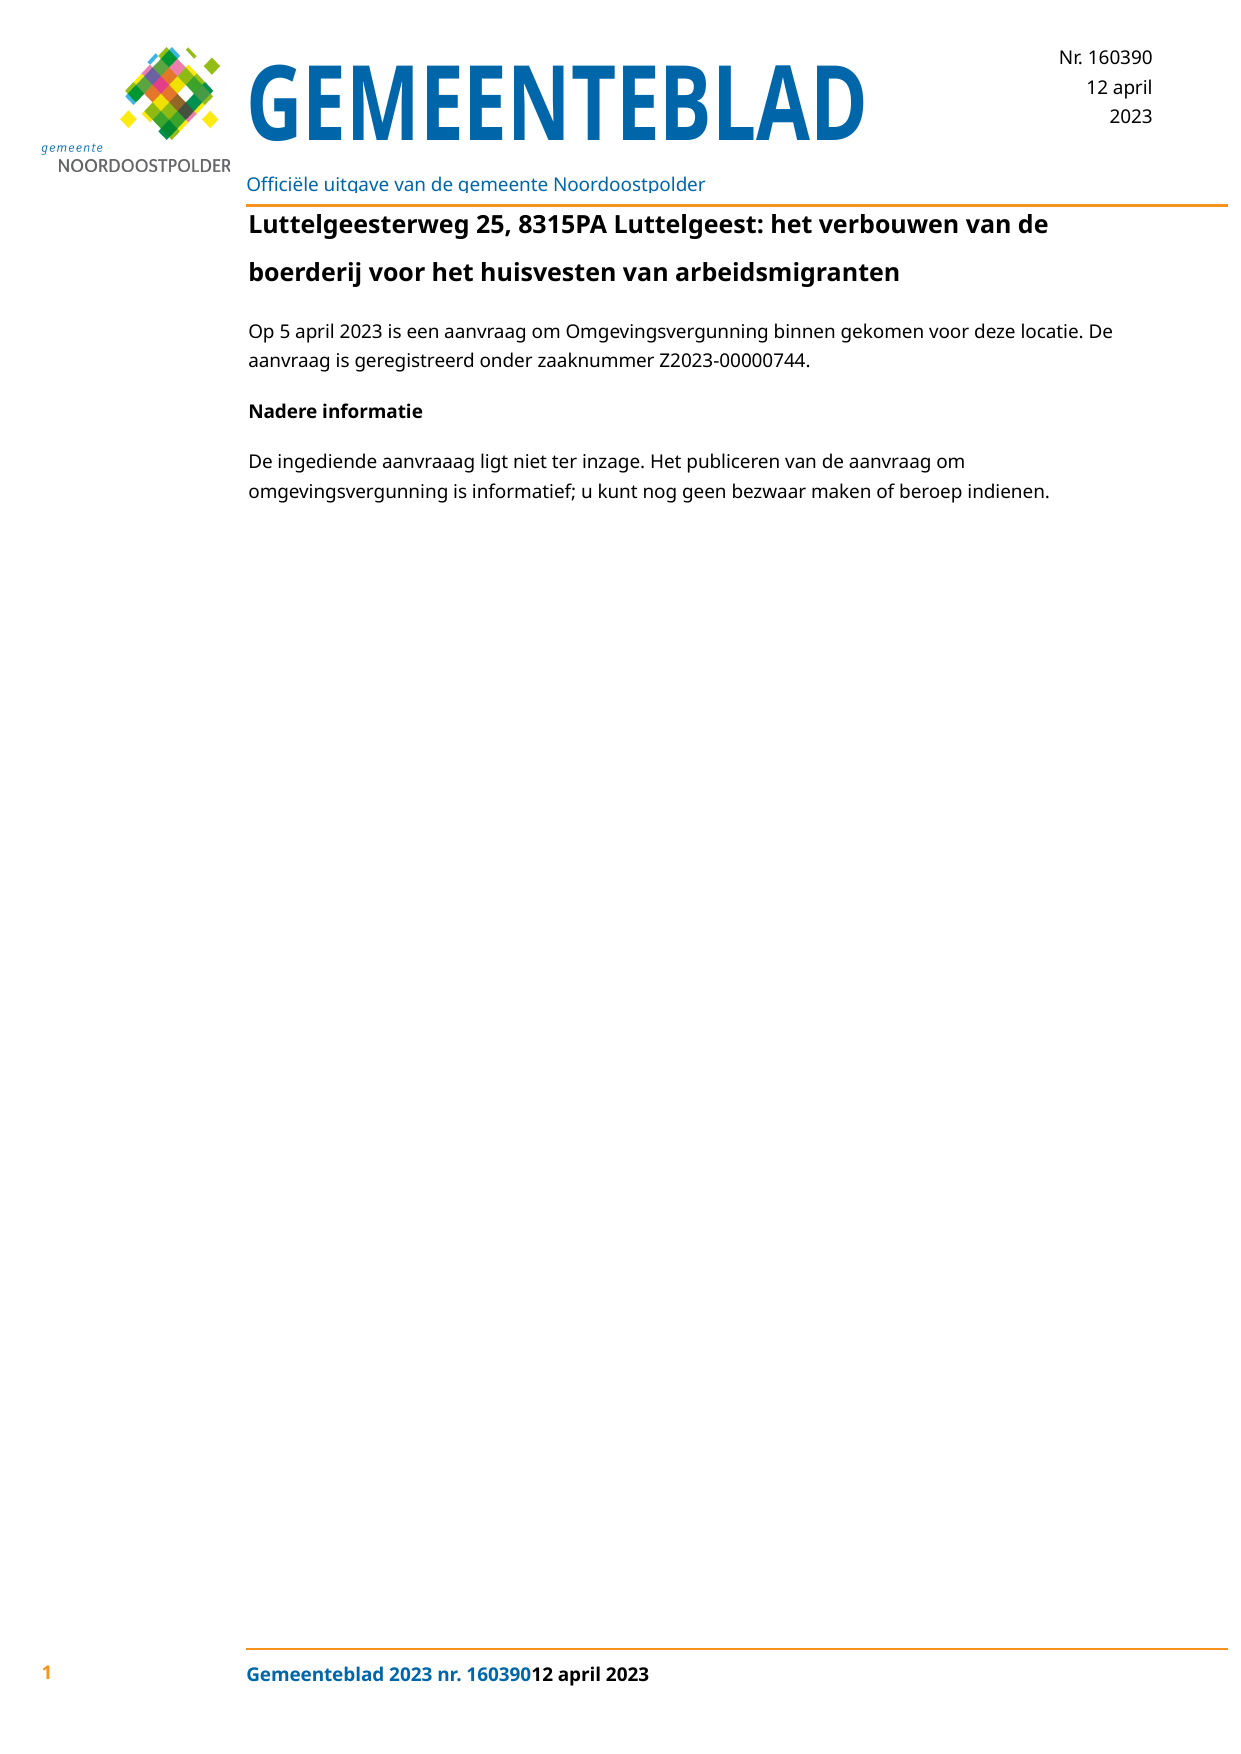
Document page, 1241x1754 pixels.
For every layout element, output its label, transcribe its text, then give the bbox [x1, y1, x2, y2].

text Nadere informatie [248, 398, 1152, 424]
text Luttelgeesterweg 25, 8315PA Luttelgeest: het verbouwen van de boerderij voor het huisvesten van arbeidsmigranten [248, 207, 1152, 288]
picture [41, 47, 231, 172]
text Op 5 april 2023 is een aanvraag om Omgevingsvergunning binnen gekomen voor deze locatie. De aanvraag is geregistreerd onder zaaknummer Z2023-00000744. [248, 318, 1152, 373]
text De ingediende aanvraaag ligt niet ter inzage. Het publiceren van de aanvraag om omgevingsvergunning is informatief; u kunt nog geen bezwaar maken of beroep indienen. [248, 448, 1152, 504]
